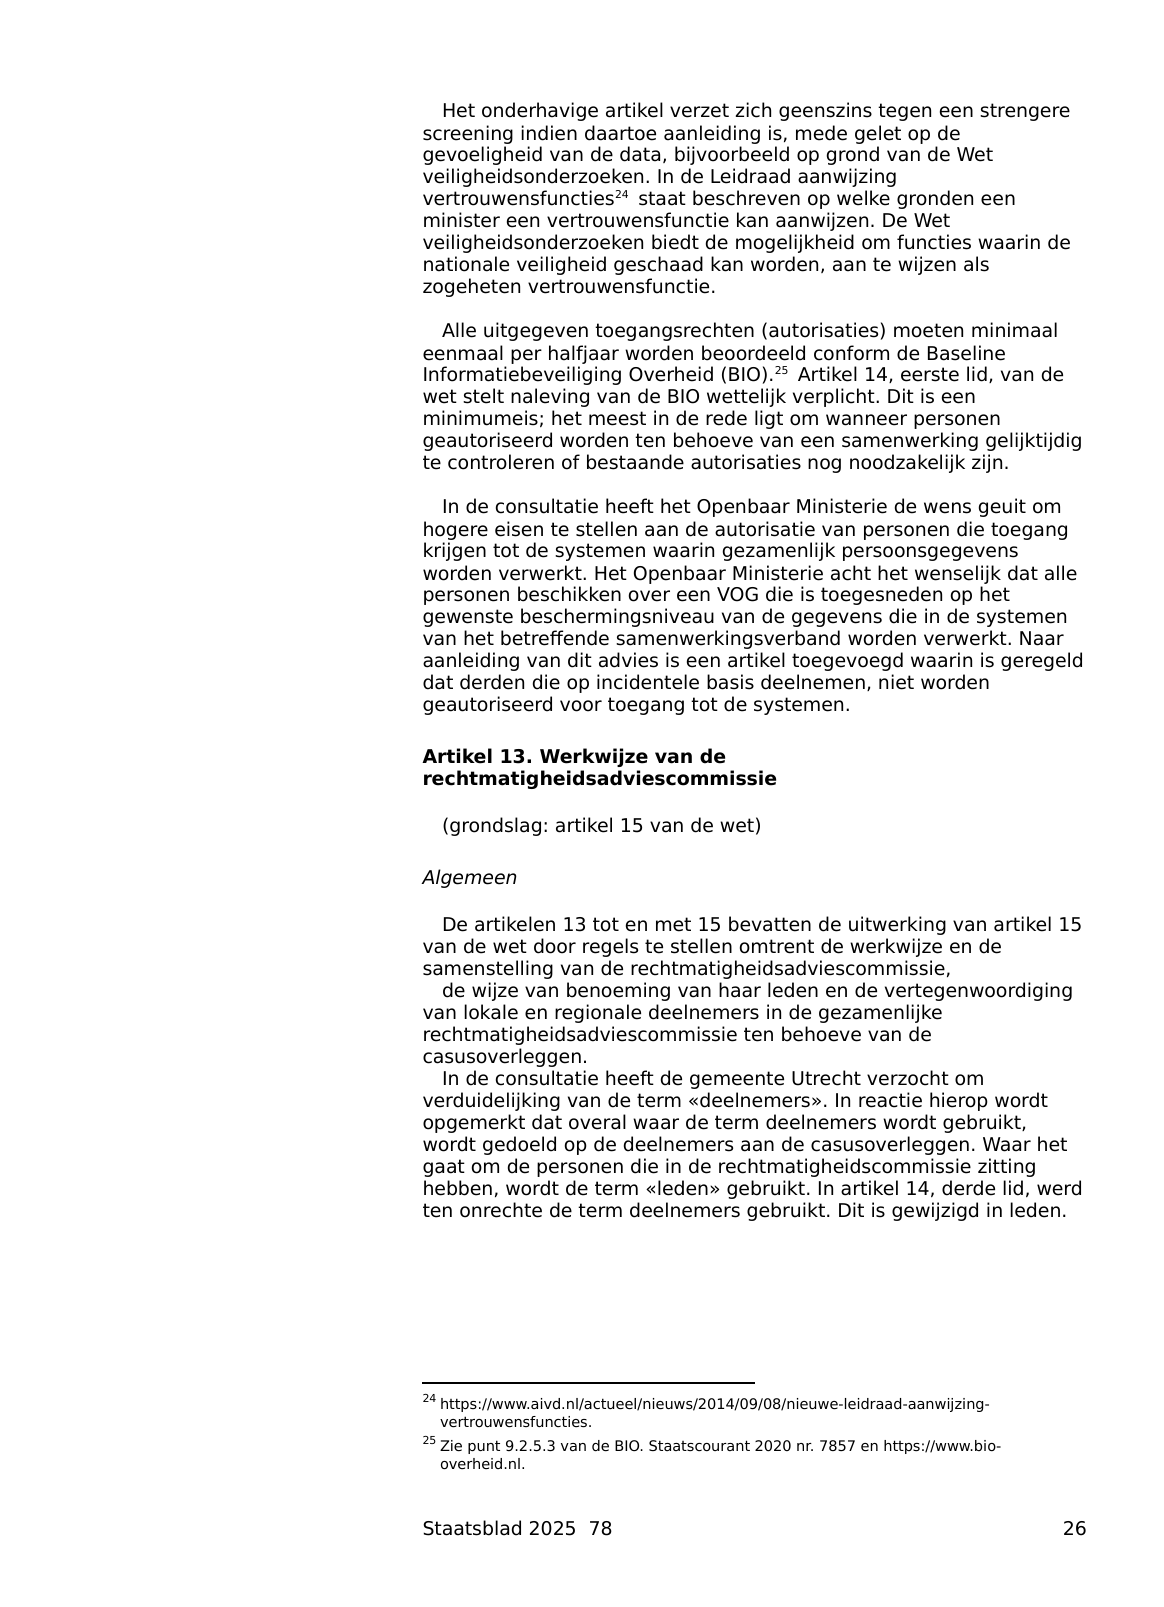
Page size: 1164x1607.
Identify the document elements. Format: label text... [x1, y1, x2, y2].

text de wijze van benoeming van haar leden en de vertegenwoordiging van lokale en regionale deelnemers in de gezamenlijke rechtmatigheidsadviescommissie ten behoeve van de casusoverleggen. [422, 980, 1087, 1068]
text Zie punt 9.2.5.3 van de BIO. Staatscourant 2020 nr. 7857 en https://www.bio-overheid.nl. [422, 1434, 1087, 1473]
text (grondslag: artikel 15 van de wet) [422, 815, 1087, 837]
text https://www.aivd.nl/actueel/nieuws/2014/09/08/nieuwe-leidraad-aanwijzing-vertrouwensfuncties. [422, 1392, 1087, 1431]
text De artikelen 13 tot en met 15 bevatten de uitwerking van artikel 15 van de wet door regels te stellen omtrent de werkwijze en de samenstelling van de rechtmatigheidsadviescommissie, [422, 914, 1087, 980]
text In de consultatie heeft de gemeente Utrecht verzocht om verduidelijking van de term «deelnemers». In reactie hierop wordt opgemerkt dat overal waar de term deelnemers wordt gebruikt, wordt gedoeld op de deelnemers aan de casusoverleggen. Waar het gaat om de personen die in de rechtmatigheidscommissie zitting hebben, wordt de term «leden» gebruikt. In artikel 14, derde lid, werd ten onrechte de term deelnemers gebruikt. Dit is gewijzigd in leden. [422, 1068, 1087, 1222]
subtitle Artikel 13. Werkwijze van de rechtmatigheidsadviescommissie [422, 746, 1087, 790]
text Alle uitgegeven toegangsrechten (autorisaties) moeten minimaal eenmaal per halfjaar worden beoordeeld conform de Baseline Informatiebeveiliging Overheid (BIO). Artikel 14, eerste lid, van de wet stelt naleving van de BIO wettelijk verplicht. Dit is een minimumeis; het meest in de rede ligt om wanneer personen geautoriseerd worden ten behoeve van een samenwerking gelijktijdig te controleren of bestaande autorisaties nog noodzakelijk zijn. [422, 320, 1087, 474]
text In de consultatie heeft het Openbaar Ministerie de wens geuit om hogere eisen te stellen aan de autorisatie van personen die toegang krijgen tot de systemen waarin gezamenlijk persoonsgegevens worden verwerkt. Het Openbaar Ministerie acht het wenselijk dat alle personen beschikken over een VOG die is toegesneden op het gewenste beschermingsniveau van de gegevens die in de systemen van het betreffende samenwerkingsverband worden verwerkt. Naar aanleiding van dit advies is een artikel toegevoegd waarin is geregeld dat derden die op incidentele basis deelnemen, niet worden geautoriseerd voor toegang tot de systemen. [422, 496, 1087, 716]
text Het onderhavige artikel verzet zich geenszins tegen een strengere screening indien daartoe aanleiding is, mede gelet op de gevoeligheid van de data, bijvoorbeeld op grond van de Wet veiligheidsonderzoeken. In de Leidraad aanwijzing vertrouwensfuncties staat beschreven op welke gronden een minister een vertrouwensfunctie kan aanwijzen. De Wet veiligheidsonderzoeken biedt de mogelijkheid om functies waarin de nationale veiligheid geschaad kan worden, aan te wijzen als zogeheten vertrouwensfunctie. [422, 100, 1087, 298]
subtitle Algemeen [422, 867, 1087, 889]
